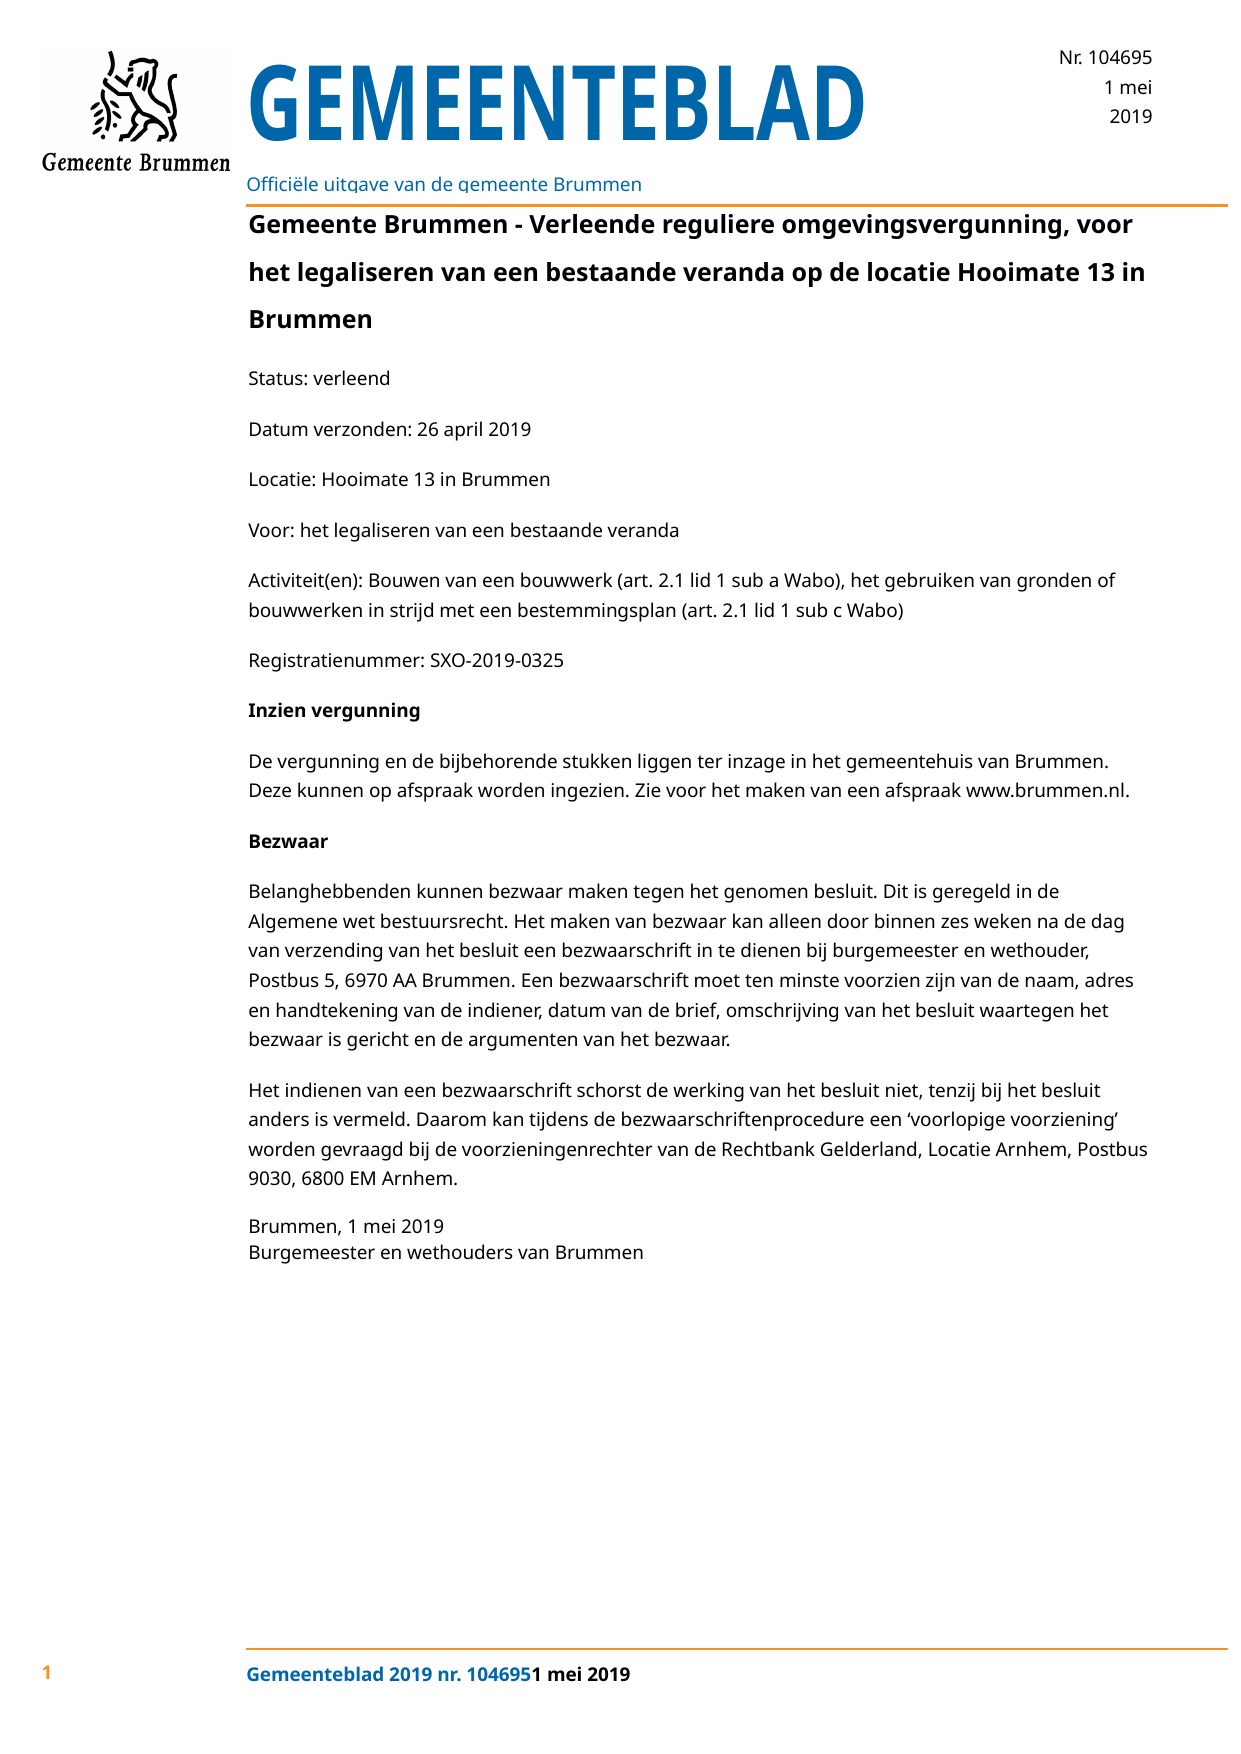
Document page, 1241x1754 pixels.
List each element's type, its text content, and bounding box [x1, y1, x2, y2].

text Locatie: Hooimate 13 in Brummen [248, 466, 1152, 492]
text Datum verzonden: 26 april 2019 [248, 416, 1152, 442]
text Activiteit(en): Bouwen van een bouwwerk (art. 2.1 lid 1 sub a Wabo), het gebruiken van gronden of bouwwerken in strijd met een bestemmingsplan (art. 2.1 lid 1 sub c Wabo) [248, 567, 1152, 622]
text Burgemeester en wethouders van Brummen [248, 1239, 1152, 1265]
text Inzien vergunning [248, 698, 1152, 723]
text Status: verleend [248, 366, 1152, 391]
text Voor: het legaliseren van een bestaande veranda [248, 517, 1152, 542]
text Belanghebbenden kunnen bezwaar maken tegen het genomen besluit. Dit is geregeld in de Algemene wet bestuursrecht. Het maken van bezwaar kan alleen door binnen zes weken na de dag van verzending van het besluit een bezwaarschrift in te dienen bij burgemeester en wethouder, Postbus 5, 6970 AA Brummen. Een bezwaarschrift moet ten minste voorzien zijn van de naam, adres en handtekening van de indiener, datum van de brief, omschrijving van het besluit waartegen het bezwaar is gericht en de argumenten van het bezwaar. [248, 878, 1152, 1052]
picture [41, 47, 231, 172]
text Bezwaar [248, 828, 1152, 854]
text De vergunning en de bijbehorende stukken liggen ter inzage in het gemeentehuis van Brummen. Deze kunnen op afspraak worden ingezien. Zie voor het maken van een afspraak www.brummen.nl. [248, 748, 1152, 803]
text Het indienen van een bezwaarschrift schorst de werking van het besluit niet, tenzij bij het besluit anders is vermeld. Daarom kan tijdens de bezwaarschriftenprocedure een ‘voorlopige voorziening’ worden gevraagd bij de voorzieningenrechter van de Rechtbank Gelderland, Locatie Arnhem, Postbus 9030, 6800 EM Arnhem. [248, 1077, 1152, 1191]
text Brummen, 1 mei 2019 [248, 1213, 1152, 1239]
text Registratienummer: SXO-2019-0325 [248, 647, 1152, 673]
text Gemeente Brummen - Verleende reguliere omgevingsvergunning, voor het legaliseren van een bestaande veranda op de locatie Hooimate 13 in Brummen [248, 207, 1152, 336]
